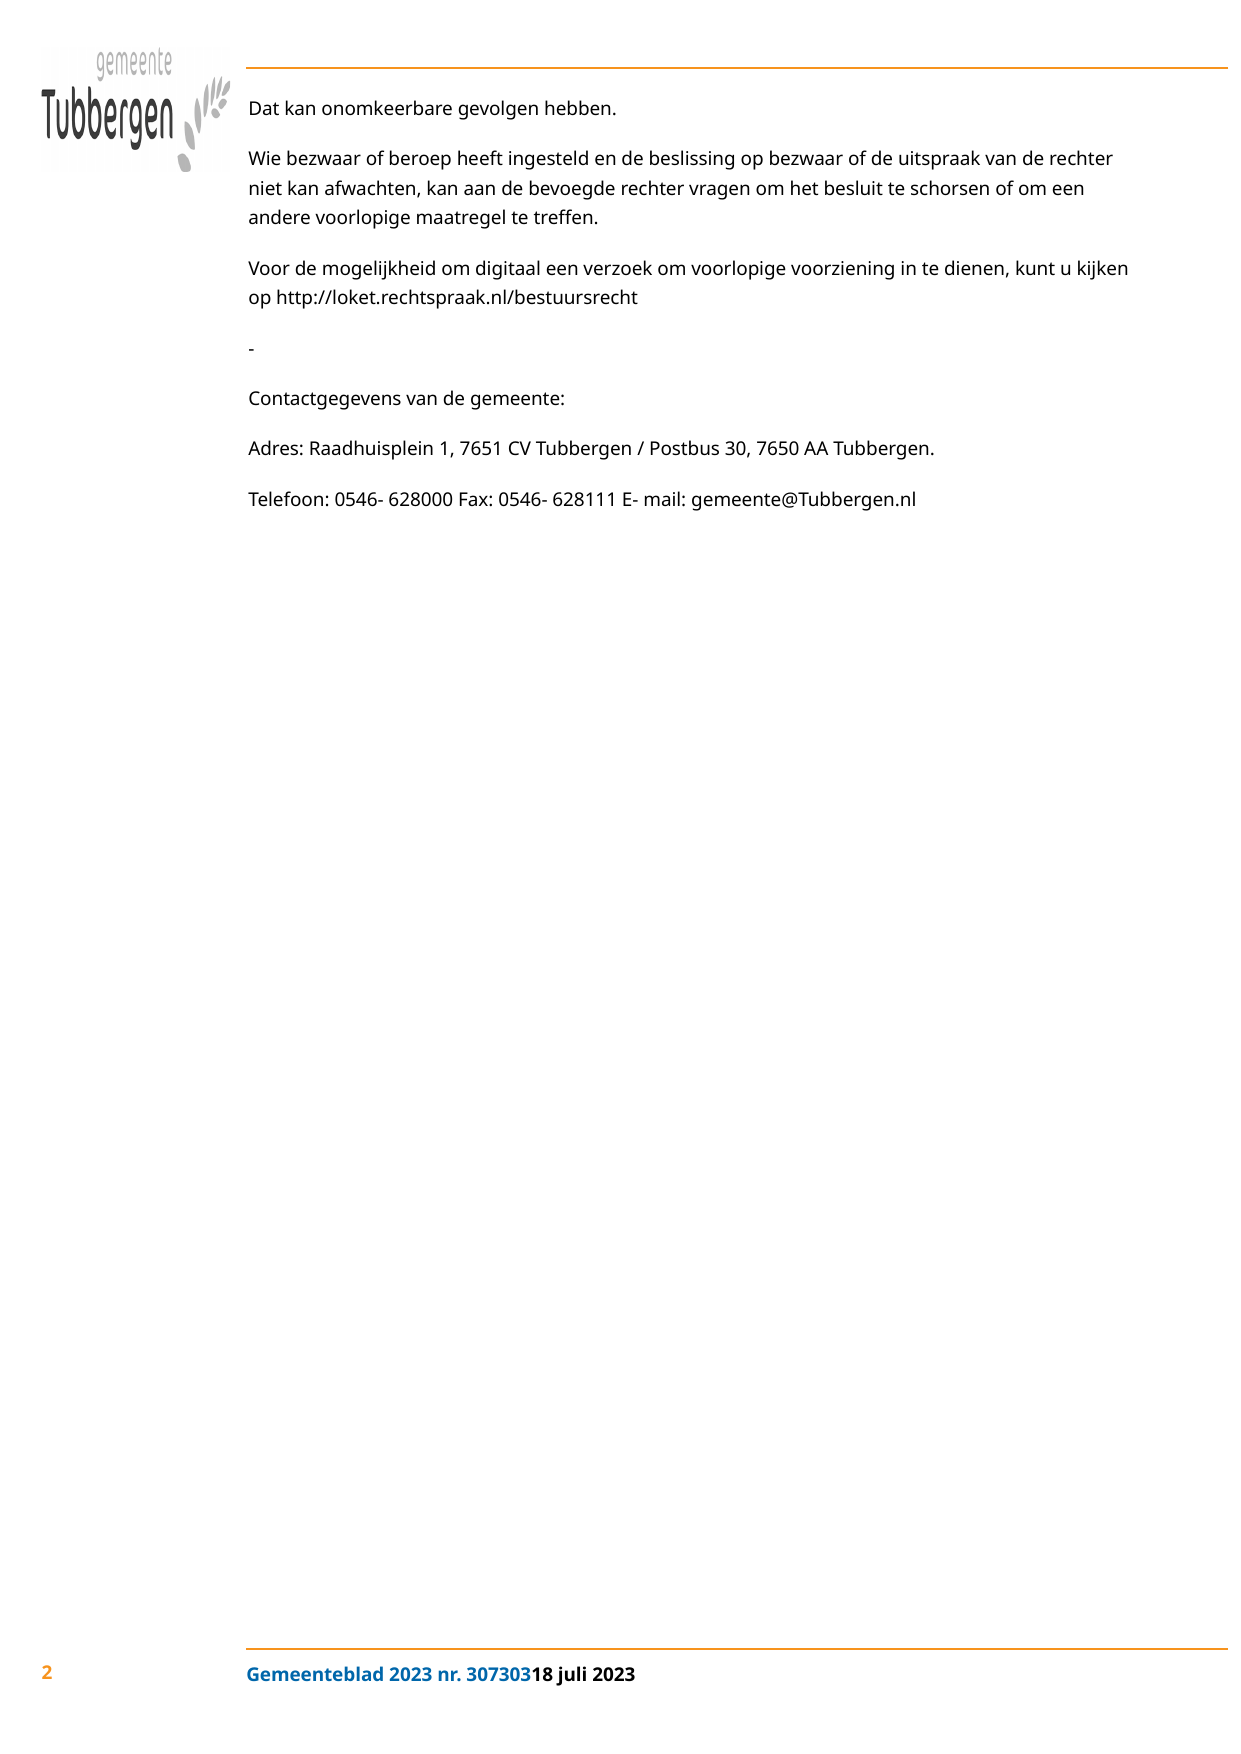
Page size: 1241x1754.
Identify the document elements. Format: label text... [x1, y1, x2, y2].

text Adres: Raadhuisplein 1, 7651 CV Tubbergen / Postbus 30, 7650 AA Tubbergen. [248, 436, 1152, 461]
text Dat kan onomkeerbare gevolgen hebben. [248, 95, 1152, 121]
text Wie bezwaar of beroep heeft ingesteld en de beslissing op bezwaar of de uitspraak van de rechter niet kan afwachten, kan aan de bevoegde rechter vragen om het besluit te schorsen of om een andere voorlopige maatregel te treffen. [248, 145, 1152, 230]
text Voor de mogelijkheid om digitaal een verzoek om voorlopige voorziening in te dienen, kunt u kijken op http://loket.rechtspraak.nl/bestuursrecht [248, 255, 1152, 310]
text Telefoon: 0546- 628000 Fax: 0546- 628111 E- mail: gemeente@Tubbergen.nl [248, 486, 1152, 512]
text - [248, 335, 1152, 361]
text Contactgegevens van de gemeente: [248, 385, 1152, 411]
picture [41, 47, 231, 172]
